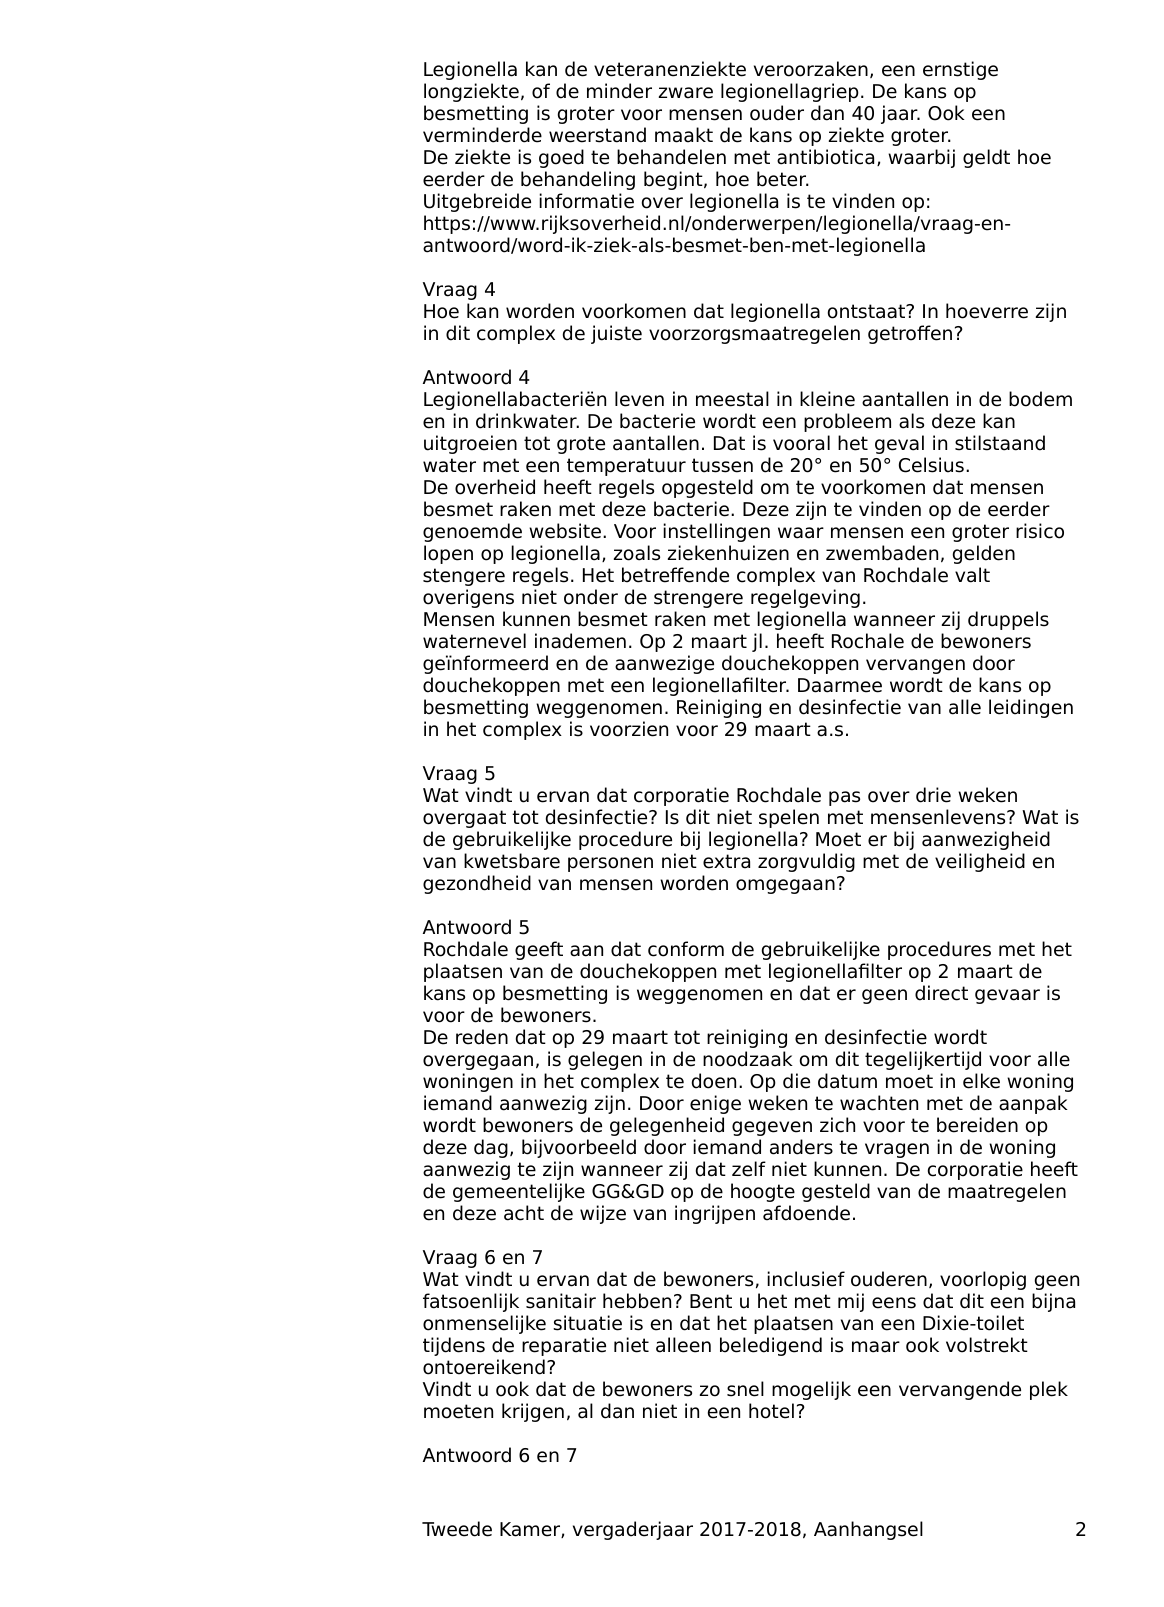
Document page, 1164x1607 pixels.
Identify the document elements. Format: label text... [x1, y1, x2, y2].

text Legionella kan de veteranenziekte veroorzaken, een ernstige longziekte, of de minder zware legionellagriep. De kans op besmetting is groter voor mensen ouder dan 40 jaar. Ook een verminderde weerstand maakt de kans op ziekte groter. [422, 59, 1087, 147]
text Antwoord 6 en 7 [422, 1445, 1087, 1467]
text Mensen kunnen besmet raken met legionella wanneer zij druppels waternevel inademen. Op 2 maart jl. heeft Rochale de bewoners geïnformeerd en de aanwezige douchekoppen vervangen door douchekoppen met een legionellafilter. Daarmee wordt de kans op besmetting weggenomen. Reiniging en desinfectie van alle leidingen in het complex is voorzien voor 29 maart a.s. [422, 609, 1087, 741]
text Antwoord 4 [422, 367, 1087, 389]
text Vraag 6 en 7 [422, 1247, 1087, 1269]
text De ziekte is goed te behandelen met antibiotica, waarbij geldt hoe eerder de behandeling begint, hoe beter. [422, 147, 1087, 191]
text Wat vindt u ervan dat corporatie Rochdale pas over drie weken overgaat tot desinfectie? Is dit niet spelen met mensenlevens? Wat is de gebruikelijke procedure bij legionella? Moet er bij aanwezigheid van kwetsbare personen niet extra zorgvuldig met de veiligheid en gezondheid van mensen worden omgegaan? [422, 785, 1087, 895]
text Wat vindt u ervan dat de bewoners, inclusief ouderen, voorlopig geen fatsoenlijk sanitair hebben? Bent u het met mij eens dat dit een bijna onmenselijke situatie is en dat het plaatsen van een Dixie-toilet tijdens de reparatie niet alleen beledigend is maar ook volstrekt ontoereikend? [422, 1269, 1087, 1379]
text Rochdale geeft aan dat conform de gebruikelijke procedures met het plaatsen van de douchekoppen met legionellafilter op 2 maart de kans op besmetting is weggenomen en dat er geen direct gevaar is voor de bewoners. [422, 939, 1087, 1027]
text Vraag 5 [422, 763, 1087, 785]
text https://www.rijksoverheid.nl/onderwerpen/legionella/vraag-en-antwoord/word-ik-ziek-als-besmet-ben-met-legionella [422, 213, 1087, 257]
text De reden dat op 29 maart tot reiniging en desinfectie wordt overgegaan, is gelegen in de noodzaak om dit tegelijkertijd voor alle woningen in het complex te doen. Op die datum moet in elke woning iemand aanwezig zijn. Door enige weken te wachten met de aanpak wordt bewoners de gelegenheid gegeven zich voor te bereiden op deze dag, bijvoorbeeld door iemand anders te vragen in de woning aanwezig te zijn wanneer zij dat zelf niet kunnen. De corporatie heeft de gemeentelijke GG&GD op de hoogte gesteld van de maatregelen en deze acht de wijze van ingrijpen afdoende. [422, 1027, 1087, 1225]
text De overheid heeft regels opgesteld om te voorkomen dat mensen besmet raken met deze bacterie. Deze zijn te vinden op de eerder genoemde website. Voor instellingen waar mensen een groter risico lopen op legionella, zoals ziekenhuizen en zwembaden, gelden stengere regels. Het betreffende complex van Rochdale valt overigens niet onder de strengere regelgeving. [422, 477, 1087, 609]
text Legionellabacteriën leven in meestal in kleine aantallen in de bodem en in drinkwater. De bacterie wordt een probleem als deze kan uitgroeien tot grote aantallen. Dat is vooral het geval in stilstaand water met een temperatuur tussen de 20° en 50° Celsius. [422, 389, 1087, 477]
text Vraag 4 [422, 279, 1087, 301]
text Antwoord 5 [422, 917, 1087, 939]
text Vindt u ook dat de bewoners zo snel mogelijk een vervangende plek moeten krijgen, al dan niet in een hotel? [422, 1379, 1087, 1423]
text Hoe kan worden voorkomen dat legionella ontstaat? In hoeverre zijn in dit complex de juiste voorzorgsmaatregelen getroffen? [422, 301, 1087, 345]
text Uitgebreide informatie over legionella is te vinden op: [422, 191, 1087, 213]
